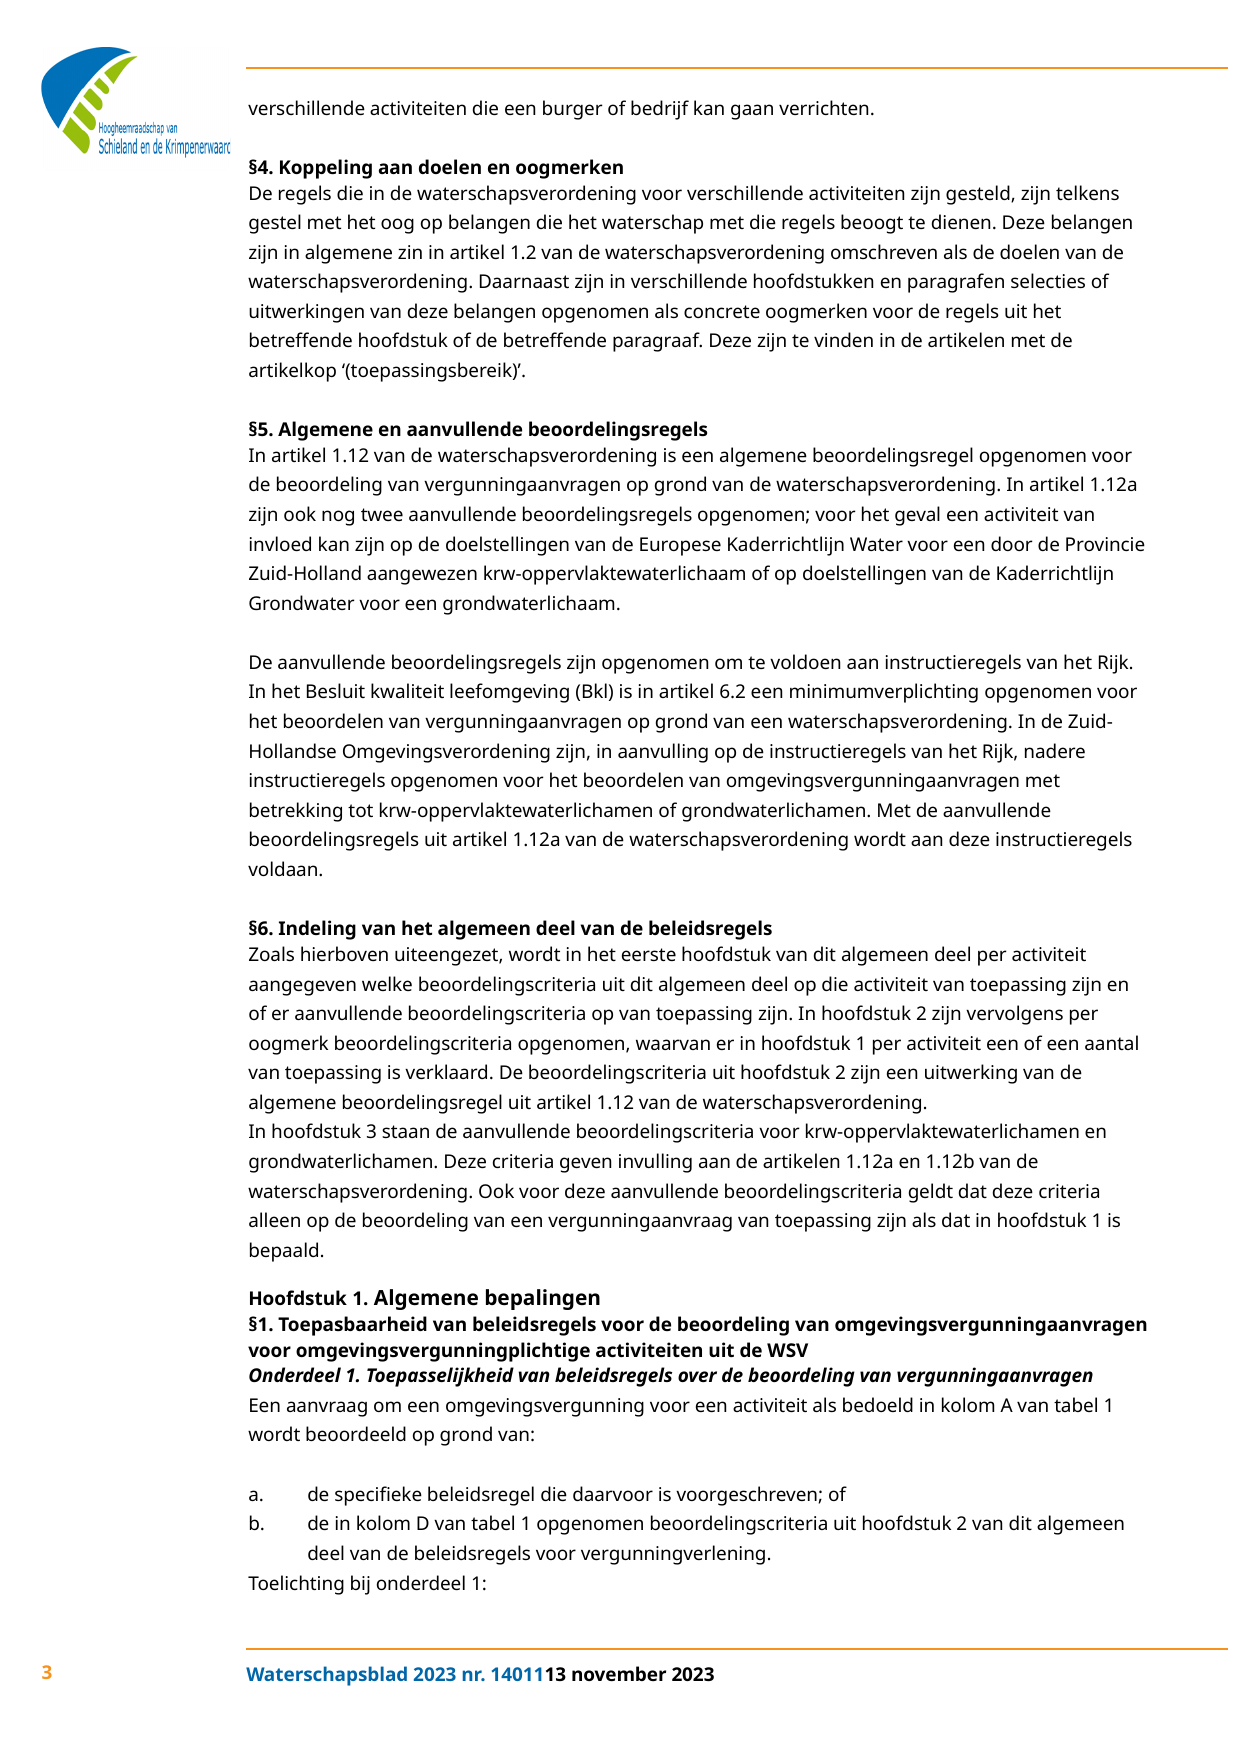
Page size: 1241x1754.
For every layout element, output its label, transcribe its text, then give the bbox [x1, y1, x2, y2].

text verschillende activiteiten die een burger of bedrijf kan gaan verrichten. [248, 95, 1152, 121]
text Zoals hierboven uiteengezet, wordt in het eerste hoofdstuk van dit algemeen deel per activiteit aangegeven welke beoordelingscriteria uit dit algemeen deel op die activiteit van toepassing zijn en of er aanvullende beoordelingscriteria op van toepassing zijn. In hoofdstuk 2 zijn vervolgens per oogmerk beoordelingscriteria opgenomen, waarvan er in hoofdstuk 1 per activiteit een of een aantal van toepassing is verklaard. De beoordelingscriteria uit hoofdstuk 2 zijn een uitwerking van de algemene beoordelingsregel uit artikel 1.12 van de waterschapsverordening. [248, 941, 1152, 1115]
picture [41, 47, 231, 172]
text Onderdeel 1. Toepasselijkheid van beleidsregels over de beoordeling van vergunningaanvragen [248, 1362, 1152, 1388]
text §6. Indeling van het algemeen deel van de beleidsregels [248, 915, 1152, 941]
text Hoofdstuk 1. Algemene bepalingen [248, 1283, 1152, 1311]
text In artikel 1.12 van de waterschapsverordening is een algemene beoordelingsregel opgenomen voor de beoordeling van vergunningaanvragen op grond van de waterschapsverordening. In artikel 1.12a zijn ook nog twee aanvullende beoordelingsregels opgenomen; voor het geval een activiteit van invloed kan zijn op de doelstellingen van de Europese Kaderrichtlijn Water voor een door de Provincie Zuid-Holland aangewezen krw-oppervlaktewaterlichaam of op doelstellingen van de Kaderrichtlijn Grondwater voor een grondwaterlichaam. [248, 442, 1152, 616]
text De regels die in de waterschapsverordening voor verschillende activiteiten zijn gesteld, zijn telkens gestel met het oog op belangen die het waterschap met die regels beoogt te dienen. Deze belangen zijn in algemene zin in artikel 1.2 van de waterschapsverordening omschreven als de doelen van de waterschapsverordening. Daarnaast zijn in verschillende hoofdstukken en paragrafen selecties of uitwerkingen van deze belangen opgenomen als concrete oogmerken voor de regels uit het betreffende hoofdstuk of de betreffende paragraaf. Deze zijn te vinden in de artikelen met de artikelkop ‘(toepassingsbereik)’. [248, 180, 1152, 383]
list de in kolom D van tabel 1 opgenomen beoordelingscriteria uit hoofdstuk 2 van dit algemeen deel van de beleidsregels voor vergunningverlening. [248, 1510, 1152, 1566]
list de specifieke beleidsregel die daarvoor is voorgeschreven; of [248, 1481, 1152, 1507]
table_header Toelichting bij onderdeel 1: [248, 1570, 1152, 1595]
text §1. Toepasbaarheid van beleidsregels voor de beoordeling van omgevingsvergunningaanvragen voor omgevingsvergunningplichtige activiteiten uit de WSV [248, 1311, 1152, 1362]
text Een aanvraag om een omgevingsvergunning voor een activiteit als bedoeld in kolom A van tabel 1 wordt beoordeeld op grond van: [248, 1392, 1152, 1447]
text In hoofdstuk 3 staan de aanvullende beoordelingscriteria voor krw-oppervlaktewaterlichamen en grondwaterlichamen. Deze criteria geven invulling aan de artikelen 1.12a en 1.12b van de waterschapsverordening. Ook voor deze aanvullende beoordelingscriteria geldt dat deze criteria alleen op de beoordeling van een vergunningaanvraag van toepassing zijn als dat in hoofdstuk 1 is bepaald. [248, 1119, 1152, 1263]
text §5. Algemene en aanvullende beoordelingsregels [248, 416, 1152, 442]
text De aanvullende beoordelingsregels zijn opgenomen om te voldoen aan instructieregels van het Rijk. In het Besluit kwaliteit leefomgeving (Bkl) is in artikel 6.2 een minimumverplichting opgenomen voor het beoordelen van vergunningaanvragen op grond van een waterschapsverordening. In de Zuid-Hollandse Omgevingsverordening zijn, in aanvulling op de instructieregels van het Rijk, nadere instructieregels opgenomen voor het beoordelen van omgevingsvergunningaanvragen met betrekking tot krw-oppervlaktewaterlichamen of grondwaterlichamen. Met de aanvullende beoordelingsregels uit artikel 1.12a van de waterschapsverordening wordt aan deze instructieregels voldaan. [248, 649, 1152, 882]
text §4. Koppeling aan doelen en oogmerken [248, 154, 1152, 180]
